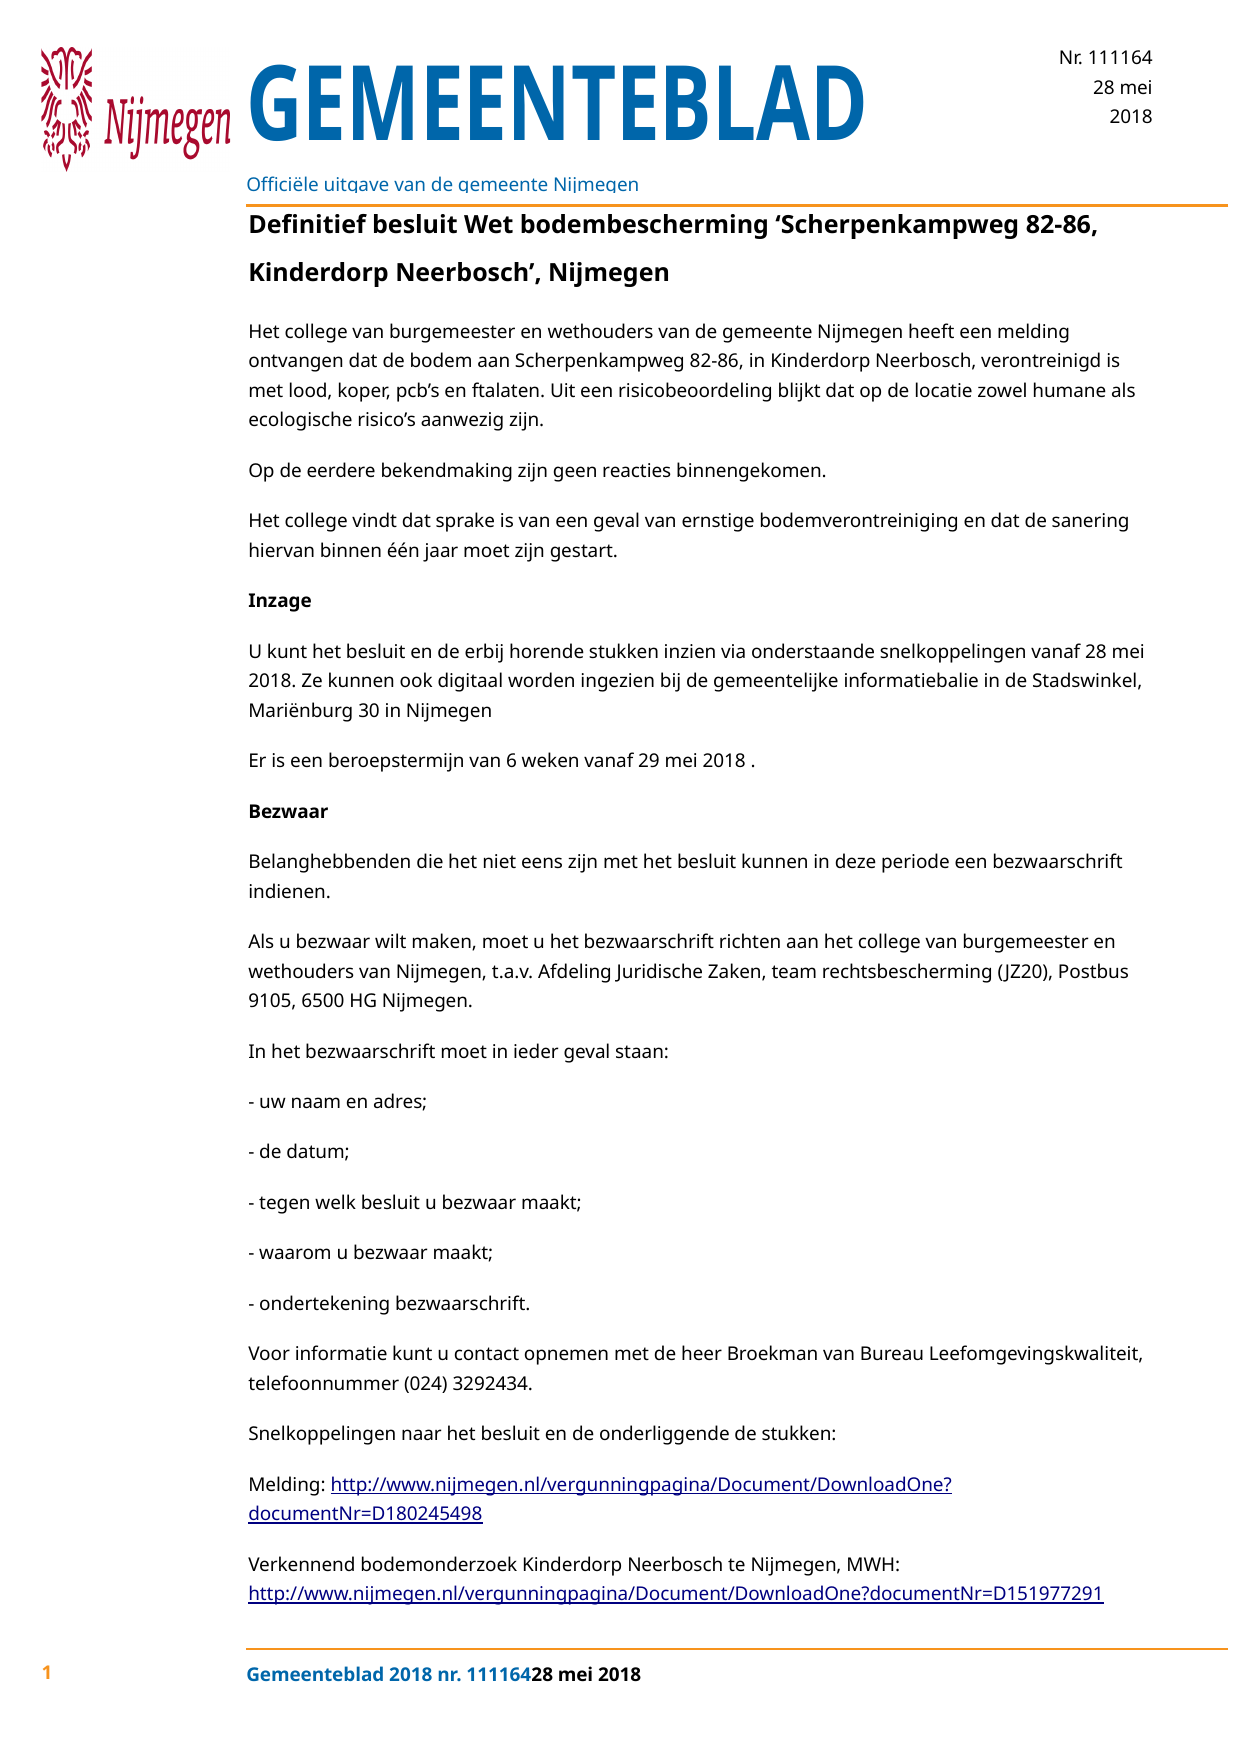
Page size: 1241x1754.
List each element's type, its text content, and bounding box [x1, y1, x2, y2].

text Het college vindt dat sprake is van een geval van ernstige bodemverontreiniging en dat de sanering hiervan binnen één jaar moet zijn gestart. [248, 507, 1152, 563]
text Het college van burgemeester en wethouders van de gemeente Nijmegen heeft een melding ontvangen dat de bodem aan Scherpenkampweg 82-86, in Kinderdorp Neerbosch, verontreinigd is met lood, koper, pcb’s en ftalaten. Uit een risicobeoordeling blijkt dat op de locatie zowel humane als ecologische risico’s aanwezig zijn. [248, 318, 1152, 432]
text - ondertekening bezwaarschrift. [248, 1290, 1152, 1316]
text - de datum; [248, 1139, 1152, 1164]
picture [41, 47, 231, 172]
text - tegen welk besluit u bezwaar maakt; [248, 1189, 1152, 1215]
text - waarom u bezwaar maakt; [248, 1239, 1152, 1265]
text Voor informatie kunt u contact opnemen met de heer Broekman van Bureau Leefomgevingskwaliteit, telefoonnummer (024) 3292434. [248, 1340, 1152, 1396]
text Er is een beroepstermijn van 6 weken vanaf 29 mei 2018 . [248, 747, 1152, 773]
text Melding: http://www.nijmegen.nl/vergunningpagina/Document/DownloadOne?documentNr=D180245498 [248, 1471, 1152, 1526]
text Belanghebbenden die het niet eens zijn met het besluit kunnen in deze periode een bezwaarschrift indienen. [248, 848, 1152, 904]
text Bezwaar [248, 798, 1152, 824]
text Definitief besluit Wet bodembescherming ‘Scherpenkampweg 82-86, Kinderdorp Neerbosch’, Nijmegen [248, 207, 1152, 288]
text Snelkoppelingen naar het besluit en de onderliggende de stukken: [248, 1420, 1152, 1446]
text U kunt het besluit en de erbij horende stukken inzien via onderstaande snelkoppelingen vanaf 28 mei 2018. Ze kunnen ook digitaal worden ingezien bij de gemeentelijke informatiebalie in de Stadswinkel, Mariënburg 30 in Nijmegen [248, 638, 1152, 723]
text Als u bezwaar wilt maken, moet u het bezwaarschrift richten aan het college van burgemeester en wethouders van Nijmegen, t.a.v. Afdeling Juridische Zaken, team rechtsbescherming (JZ20), Postbus 9105, 6500 HG Nijmegen. [248, 928, 1152, 1013]
text In het bezwaarschrift moet in ieder geval staan: [248, 1038, 1152, 1064]
text - uw naam en adres; [248, 1088, 1152, 1114]
text Inzage [248, 587, 1152, 613]
text Op de eerdere bekendmaking zijn geen reacties binnengekomen. [248, 457, 1152, 483]
text Verkennend bodemonderzoek Kinderdorp Neerbosch te Nijmegen, MWH: http://www.nijmegen.nl/vergunningpagina/Document/DownloadOne?documentNr=D151977291 [248, 1551, 1152, 1606]
